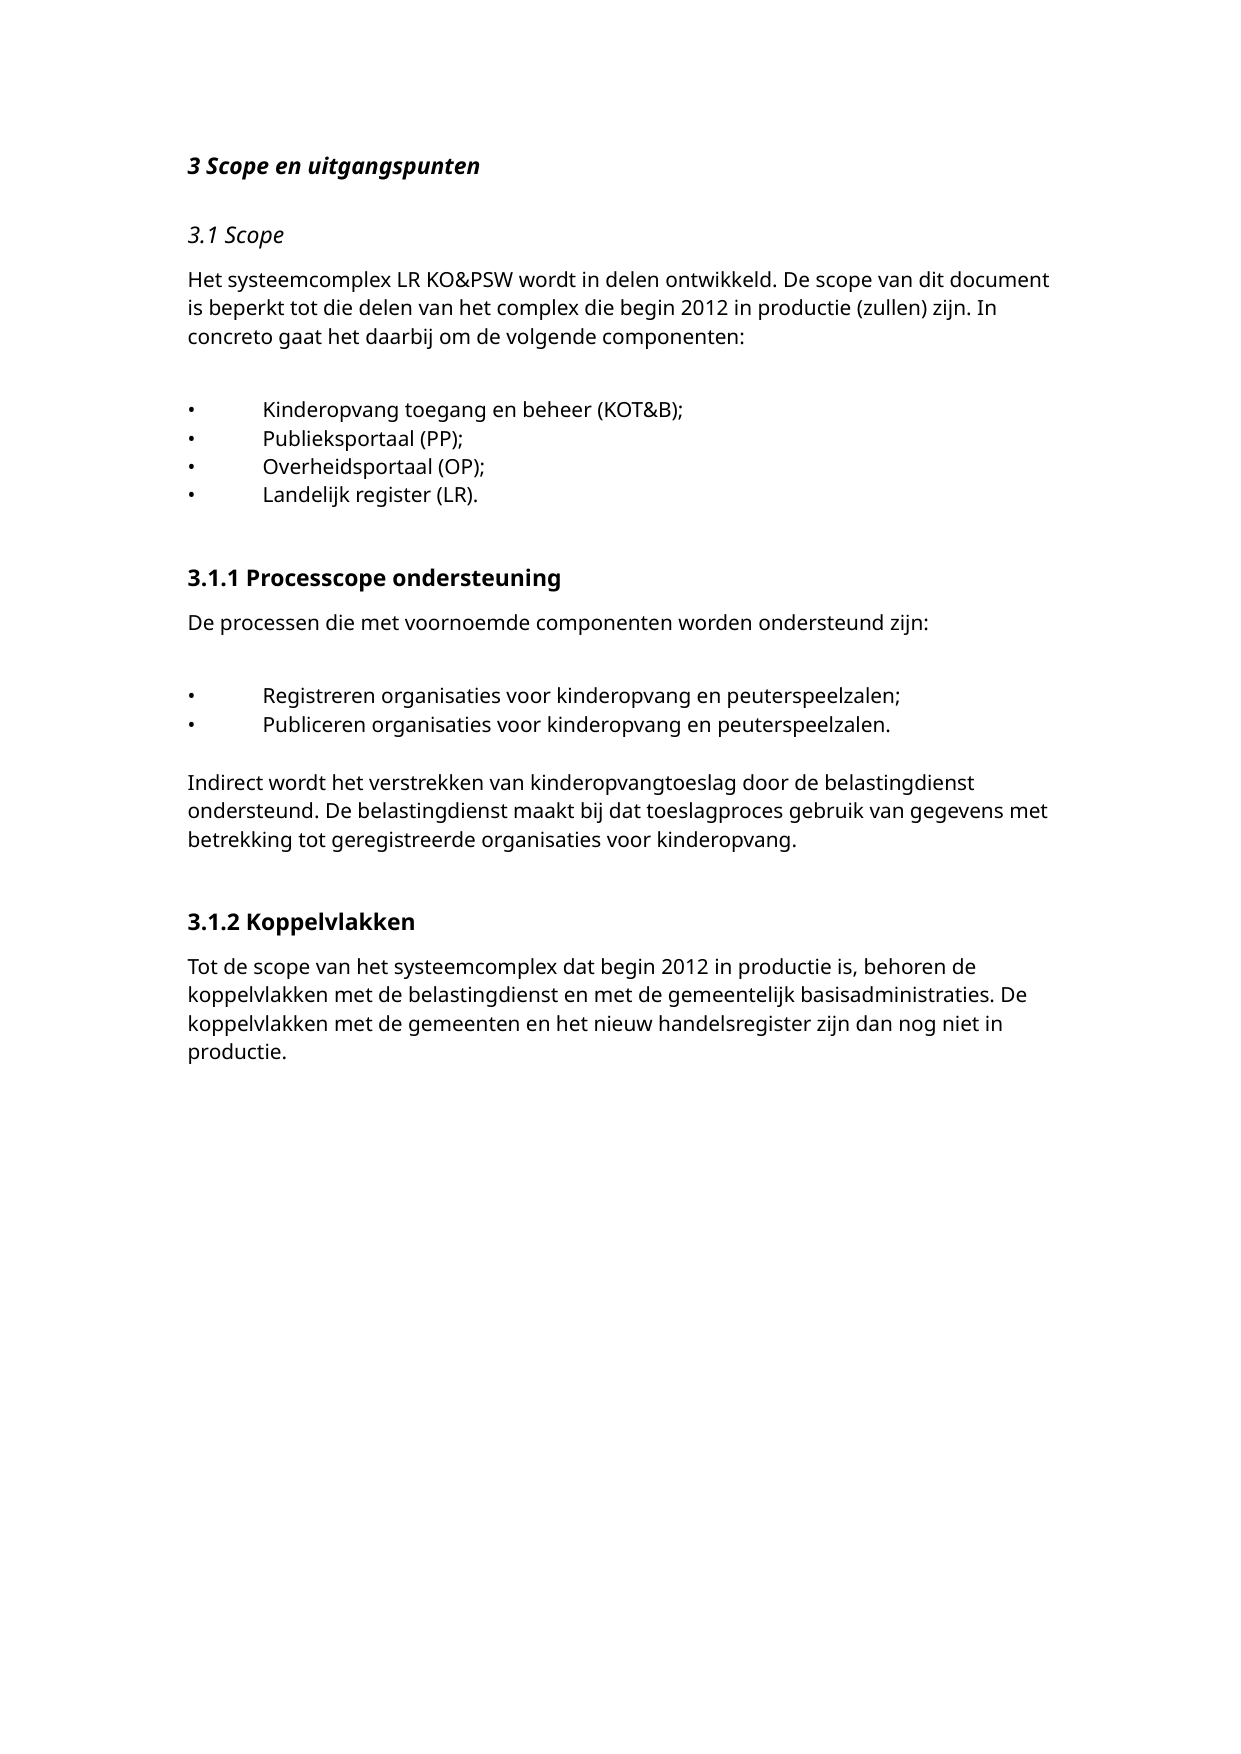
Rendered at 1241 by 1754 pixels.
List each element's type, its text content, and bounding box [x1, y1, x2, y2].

subtitle 3 Scope en uitgangspunten [187, 150, 1053, 181]
list Kinderopvang toegang en beheer (KOT&B); [187, 395, 1053, 424]
list Overheidsportaal (OP); [187, 452, 1053, 481]
text De processen die met voornoemde componenten worden ondersteund zijn: [187, 608, 1053, 636]
text Indirect wordt het verstrekken van kinderopvangtoeslag door de belastingdienst ondersteund. De belastingdienst maakt bij dat toeslagproces gebruik van gegevens met betrekking tot geregistreerde organisaties voor kinderopvang. [187, 768, 1053, 853]
list Landelijk register (LR). [187, 481, 1053, 509]
text Tot de scope van het systeemcomplex dat begin 2012 in productie is, behoren de koppelvlakken met de belastingdienst en met de gemeentelijk basisadministraties. De koppelvlakken met de gemeenten en het nieuw handelsregister zijn dan nog niet in productie. [187, 952, 1053, 1066]
text Het systeemcomplex LR KO&PSW wordt in delen ontwikkeld. De scope van dit document is beperkt tot die delen van het complex die begin 2012 in productie (zullen) zijn. In concreto gaat het daarbij om de volgende componenten: [187, 265, 1053, 350]
subtitle 3.1 Scope [187, 219, 1053, 250]
subtitle 3.1.2 Koppelvlakken [187, 906, 1053, 937]
list Publiceren organisaties voor kinderopvang en peuterspeelzalen. [187, 710, 1053, 738]
subtitle 3.1.1 Processcope ondersteuning [187, 562, 1053, 593]
list Registreren organisaties voor kinderopvang en peuterspeelzalen; [187, 681, 1053, 710]
list Publieksportaal (PP); [187, 424, 1053, 452]
